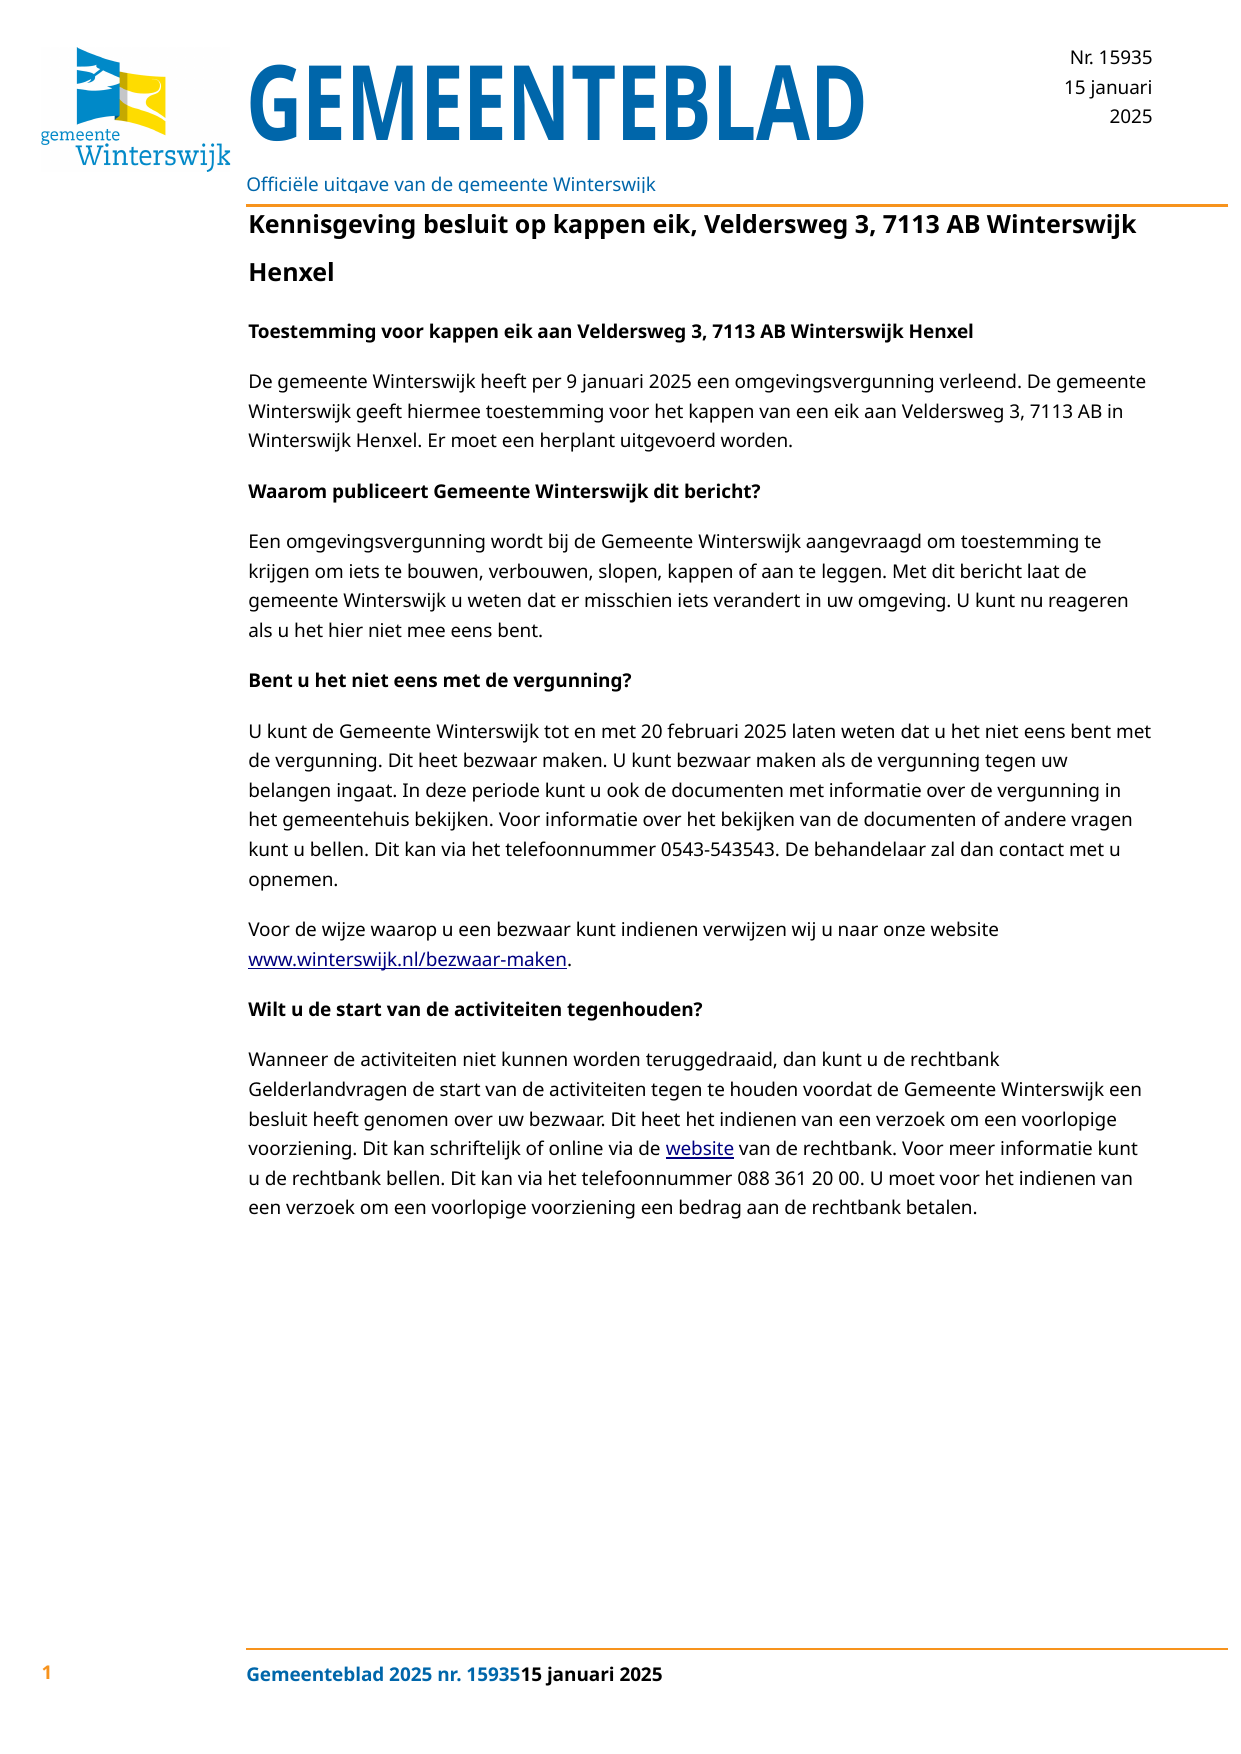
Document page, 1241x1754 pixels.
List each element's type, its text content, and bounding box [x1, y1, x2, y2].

picture [225, 153, 231, 162]
text Waarom publiceert Gemeente Winterswijk dit bericht? [248, 478, 1152, 504]
text Wilt u de start van de activiteiten tegenhouden? [248, 996, 1152, 1022]
text Voor de wijze waarop u een bezwaar kunt indienen verwijzen wij u naar onze website www.winterswijk.nl/bezwaar-maken. [248, 916, 1152, 972]
text U kunt de Gemeente Winterswijk tot en met 20 februari 2025 laten weten dat u het niet eens bent met de vergunning. Dit heet bezwaar maken. U kunt bezwaar maken als de vergunning tegen uw belangen ingaat. In deze periode kunt u ook de documenten met informatie over de vergunning in het gemeentehuis bekijken. Voor informatie over het bekijken van de documenten of andere vragen kunt u bellen. Dit kan via het telefoonnummer 0543-543543. De behandelaar zal dan contact met u opnemen. [248, 718, 1152, 892]
text De gemeente Winterswijk heeft per 9 januari 2025 een omgevingsvergunning verleend. De gemeente Winterswijk geeft hiermee toestemming voor het kappen van een eik aan Veldersweg 3, 7113 AB in Winterswijk Henxel. Er moet een herplant uitgevoerd worden. [248, 368, 1152, 453]
text Toestemming voor kappen eik aan Veldersweg 3, 7113 AB Winterswijk Henxel [248, 318, 1152, 344]
text Een omgevingsvergunning wordt bij de Gemeente Winterswijk aangevraagd om toestemming te krijgen om iets te bouwen, verbouwen, slopen, kappen of aan te leggen. Met dit bericht laat de gemeente Winterswijk u weten dat er misschien iets verandert in uw omgeving. U kunt nu reageren als u het hier niet mee eens bent. [248, 528, 1152, 643]
text Bent u het niet eens met de vergunning? [248, 667, 1152, 693]
text Wanneer de activiteiten niet kunnen worden teruggedraaid, dan kunt u de rechtbank Gelderlandvragen de start van de activiteiten tegen te houden voordat de Gemeente Winterswijk een besluit heeft genomen over uw bezwaar. Dit heet het indienen van een verzoek om een voorlopige voorziening. Dit kan schriftelijk of online via de website van de rechtbank. Voor meer informatie kunt u de rechtbank bellen. Dit kan via het telefoonnummer 088 361 20 00. U moet voor het indienen van een verzoek om een voorlopige voorziening een bedrag aan de rechtbank betalen. [248, 1047, 1152, 1220]
picture [41, 47, 231, 172]
text Kennisgeving besluit op kappen eik, Veldersweg 3, 7113 AB Winterswijk Henxel [248, 207, 1152, 288]
